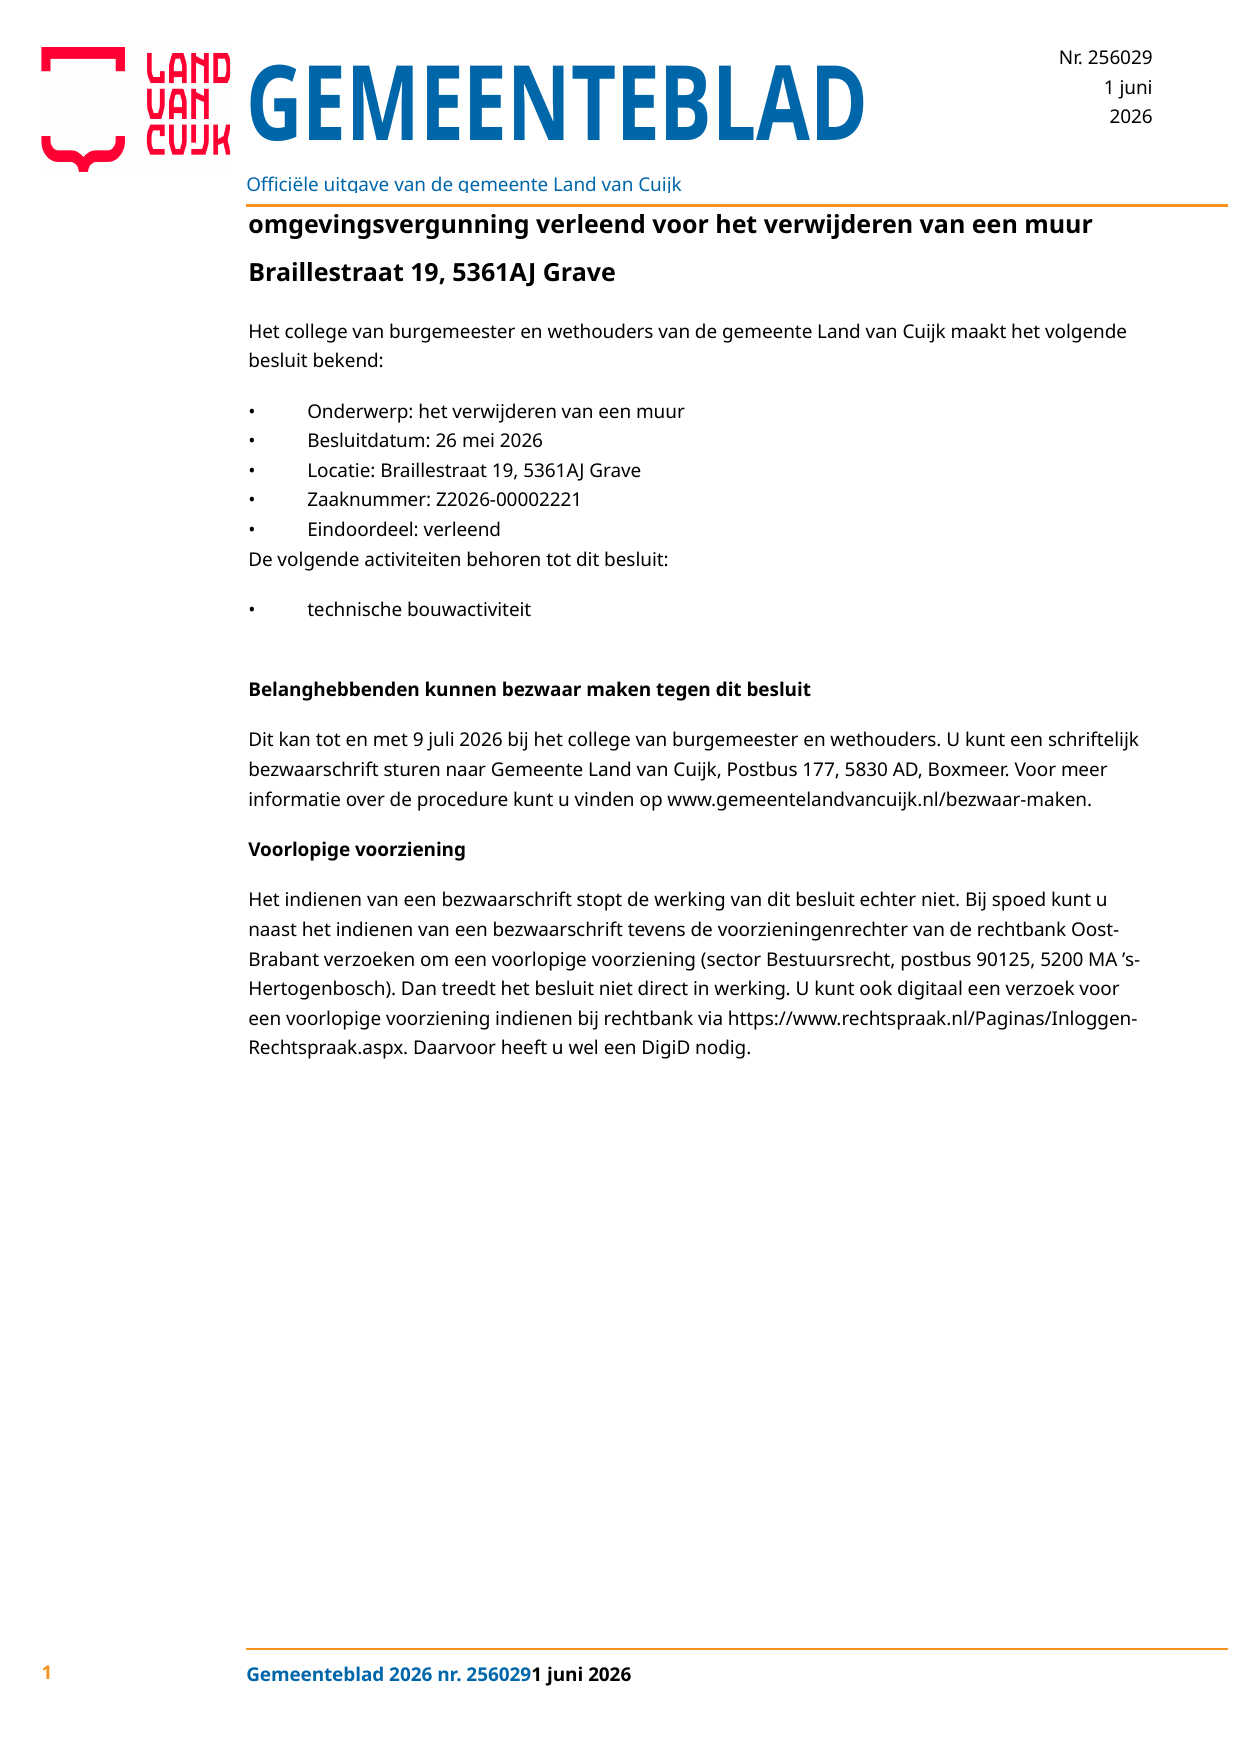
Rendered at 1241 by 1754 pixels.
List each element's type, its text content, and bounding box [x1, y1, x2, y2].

text Voorlopige voorziening [248, 836, 1152, 862]
list Eindoordeel: verleend [248, 516, 1152, 542]
text Het indienen van een bezwaarschrift stopt de werking van dit besluit echter niet. Bij spoed kunt u naast het indienen van een bezwaarschrift tevens de voorzieningenrechter van de rechtbank Oost-Brabant verzoeken om een voorlopige voorziening (sector Bestuursrecht, postbus 90125, 5200 MA ’s-Hertogenbosch). Dan treedt het besluit niet direct in werking. U kunt ook digitaal een verzoek voor een voorlopige voorziening indienen bij rechtbank via https://www.rechtspraak.nl/Paginas/Inloggen-Rechtspraak.aspx. Daarvoor heeft u wel een DigiD nodig. [248, 887, 1152, 1060]
text Het college van burgemeester en wethouders van de gemeente Land van Cuijk maakt het volgende besluit bekend: [248, 318, 1152, 373]
list technische bouwactiviteit [248, 596, 1152, 622]
list Zaaknummer: Z2026-00002221 [248, 487, 1152, 512]
text De volgende activiteiten behoren tot dit besluit: [248, 546, 1152, 572]
list Locatie: Braillestraat 19, 5361AJ Grave [248, 457, 1152, 483]
list Besluitdatum: 26 mei 2026 [248, 427, 1152, 453]
list Onderwerp: het verwijderen van een muur [248, 398, 1152, 424]
picture [41, 47, 231, 172]
text Dit kan tot en met 9 juli 2026 bij het college van burgemeester en wethouders. U kunt een schriftelijk bezwaarschrift sturen naar Gemeente Land van Cuijk, Postbus 177, 5830 AD, Boxmeer. Voor meer informatie over de procedure kunt u vinden op www.gemeentelandvancuijk.nl/bezwaar-maken. [248, 727, 1152, 812]
text Belanghebbenden kunnen bezwaar maken tegen dit besluit [248, 676, 1152, 702]
text omgevingsvergunning verleend voor het verwijderen van een muur Braillestraat 19, 5361AJ Grave [248, 207, 1152, 288]
